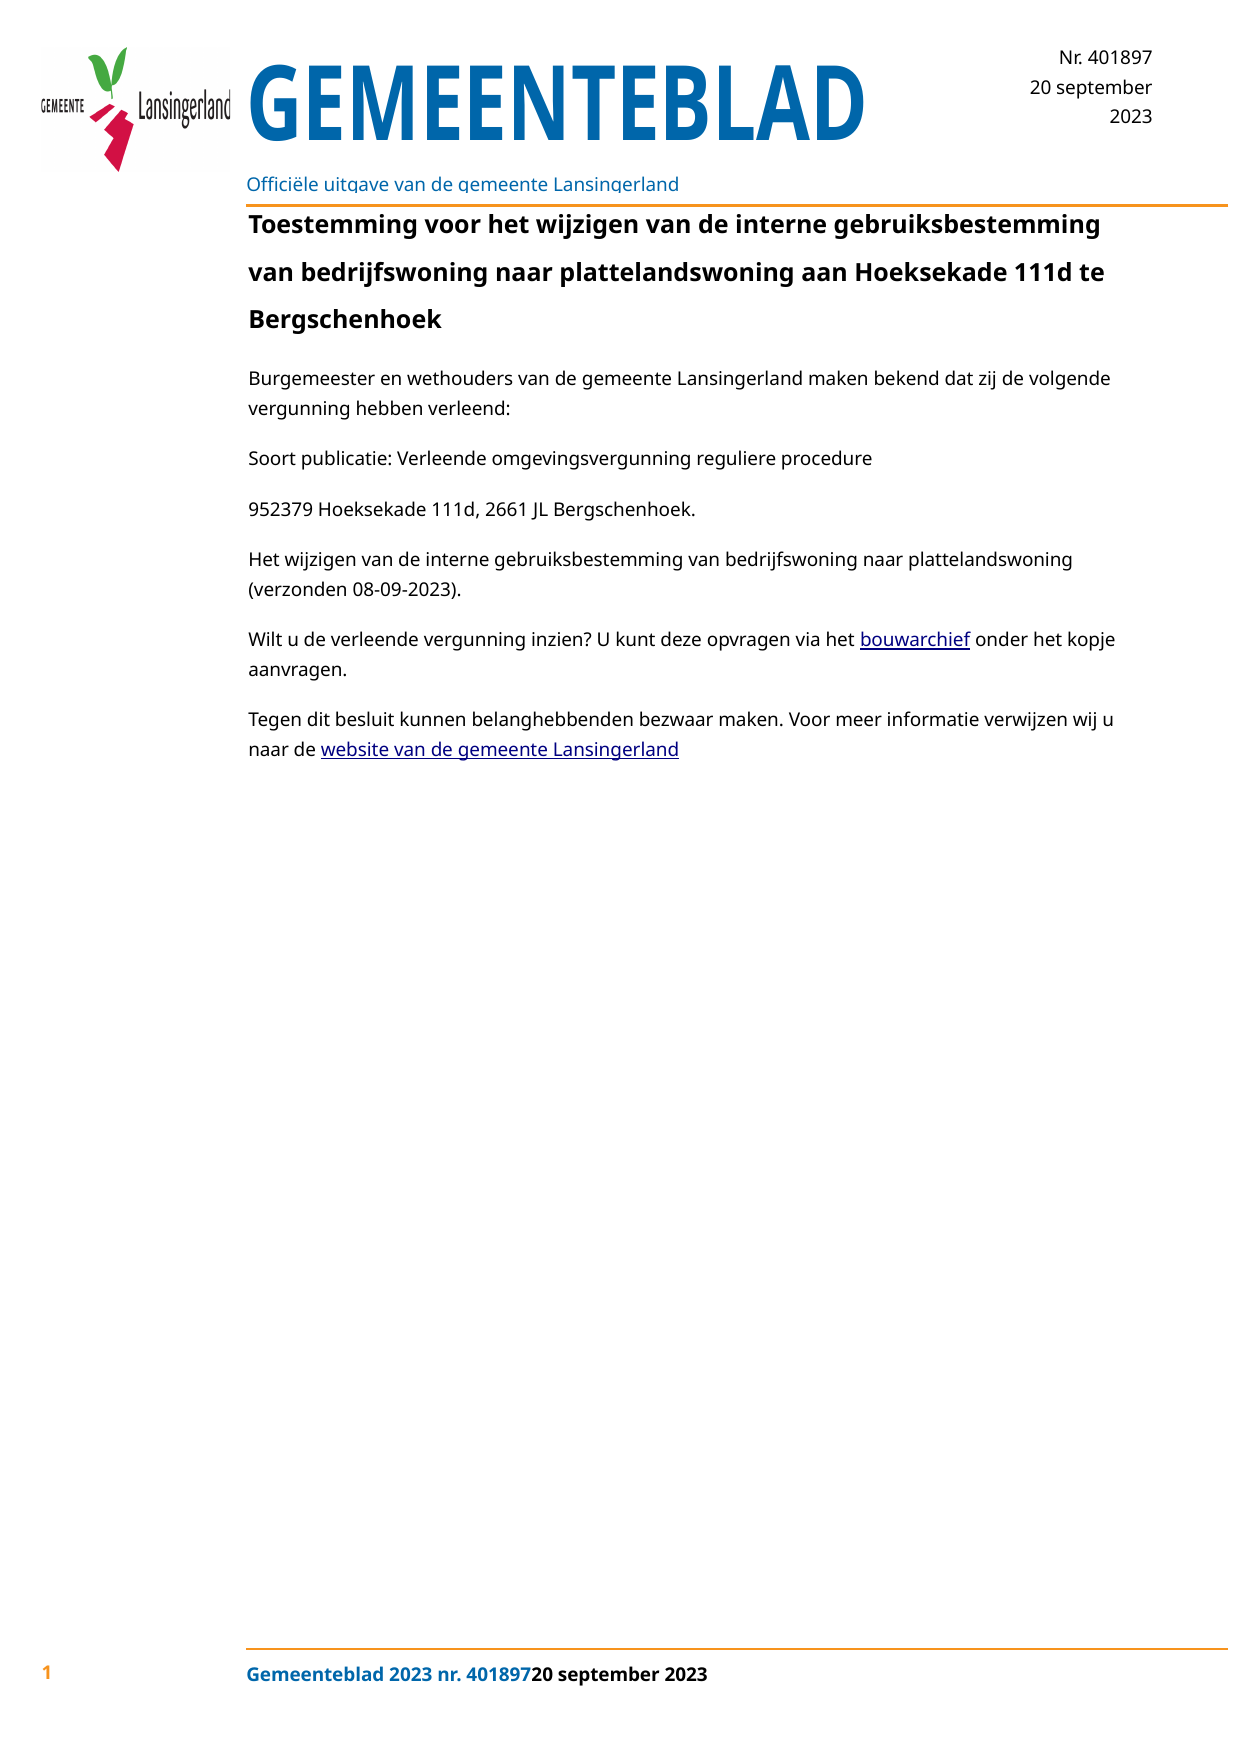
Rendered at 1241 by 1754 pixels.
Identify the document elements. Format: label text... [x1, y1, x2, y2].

text Het wijzigen van de interne gebruiksbestemming van bedrijfswoning naar plattelandswoning (verzonden 08-09-2023). [248, 546, 1152, 602]
text Tegen dit besluit kunnen belanghebbenden bezwaar maken. Voor meer informatie verwijzen wij u naar de website van de gemeente Lansingerland [248, 706, 1152, 762]
text Burgemeester en wethouders van de gemeente Lansingerland maken bekend dat zij de volgende vergunning hebben verleend: [248, 366, 1152, 421]
text Toestemming voor het wijzigen van de interne gebruiksbestemming van bedrijfswoning naar plattelandswoning aan Hoeksekade 111d te Bergschenhoek [248, 207, 1152, 336]
text 952379 Hoeksekade 111d, 2661 JL Bergschenhoek. [248, 496, 1152, 522]
picture [41, 47, 231, 172]
text Soort publicatie: Verleende omgevingsvergunning reguliere procedure [248, 446, 1152, 471]
text Wilt u de verleende vergunning inzien? U kunt deze opvragen via het bouwarchief onder het kopje aanvragen. [248, 626, 1152, 682]
